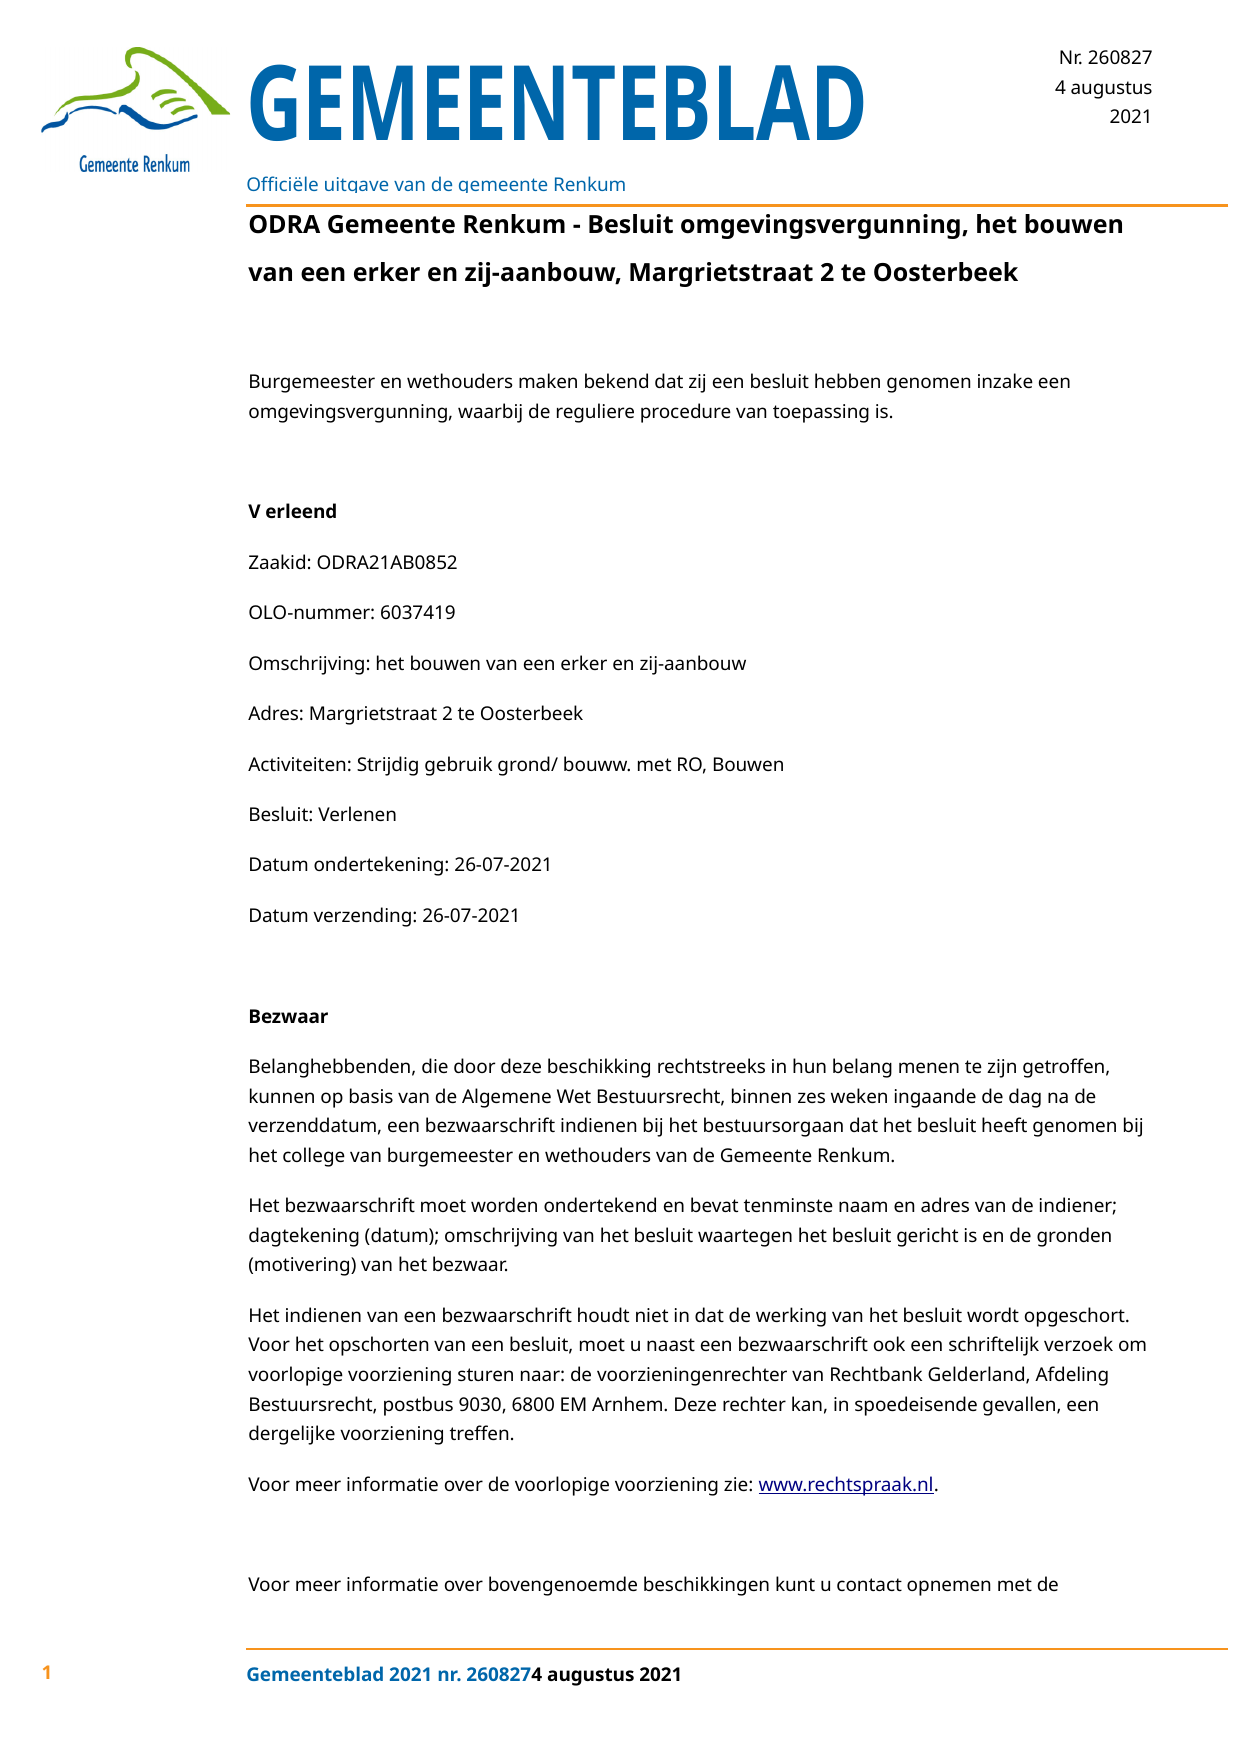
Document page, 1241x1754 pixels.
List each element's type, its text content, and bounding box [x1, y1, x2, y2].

text Datum verzending: 26-07-2021 [248, 902, 1152, 928]
text Voor meer informatie over de voorlopige voorziening zie: www.rechtspraak.nl. [248, 1471, 1152, 1497]
text Het bezwaarschrift moet worden ondertekend en bevat tenminste naam en adres van de indiener; dagtekening (datum); omschrijving van het besluit waartegen het besluit gericht is en de gronden (motivering) van het bezwaar. [248, 1192, 1152, 1277]
text Zaakid: ODRA21AB0852 [248, 549, 1152, 575]
text Het indienen van een bezwaarschrift houdt niet in dat de werking van het besluit wordt opgeschort. Voor het opschorten van een besluit, moet u naast een bezwaarschrift ook een schriftelijk verzoek om voorlopige voorziening sturen naar: de voorzieningenrechter van Rechtbank Gelderland, Afdeling Bestuursrecht, postbus 9030, 6800 EM Arnhem. Deze rechter kan, in spoedeisende gevallen, een dergelijke voorziening treffen. [248, 1302, 1152, 1446]
text Omschrijving: het bouwen van een erker en zij-aanbouw [248, 650, 1152, 676]
text Activiteiten: Strijdig gebruik grond/ bouww. met RO, Bouwen [248, 751, 1152, 777]
text Burgemeester en wethouders maken bekend dat zij een besluit hebben genomen inzake een omgevingsvergunning, waarbij de reguliere procedure van toepassing is. [248, 368, 1152, 424]
text Adres: Margrietstraat 2 te Oosterbeek [248, 700, 1152, 726]
text Belanghebbenden, die door deze beschikking rechtstreeks in hun belang menen te zijn getroffen, kunnen op basis van de Algemene Wet Bestuursrecht, binnen zes weken ingaande de dag na de verzenddatum, een bezwaarschrift indienen bij het bestuursorgaan dat het besluit heeft genomen bij het college van burgemeester en wethouders van de Gemeente Renkum. [248, 1053, 1152, 1168]
text V erleend [248, 499, 1152, 524]
text Besluit: Verlenen [248, 801, 1152, 827]
text Bezwaar [248, 1003, 1152, 1029]
text Voor meer informatie over bovengenoemde beschikkingen kunt u contact opnemen met de [248, 1572, 1152, 1597]
text Datum ondertekening: 26-07-2021 [248, 852, 1152, 877]
text ODRA Gemeente Renkum - Besluit omgevingsvergunning, het bouwen van een erker en zij-aanbouw, Margrietstraat 2 te Oosterbeek [248, 207, 1152, 288]
text OLO-nummer: 6037419 [248, 599, 1152, 625]
picture [41, 47, 231, 172]
